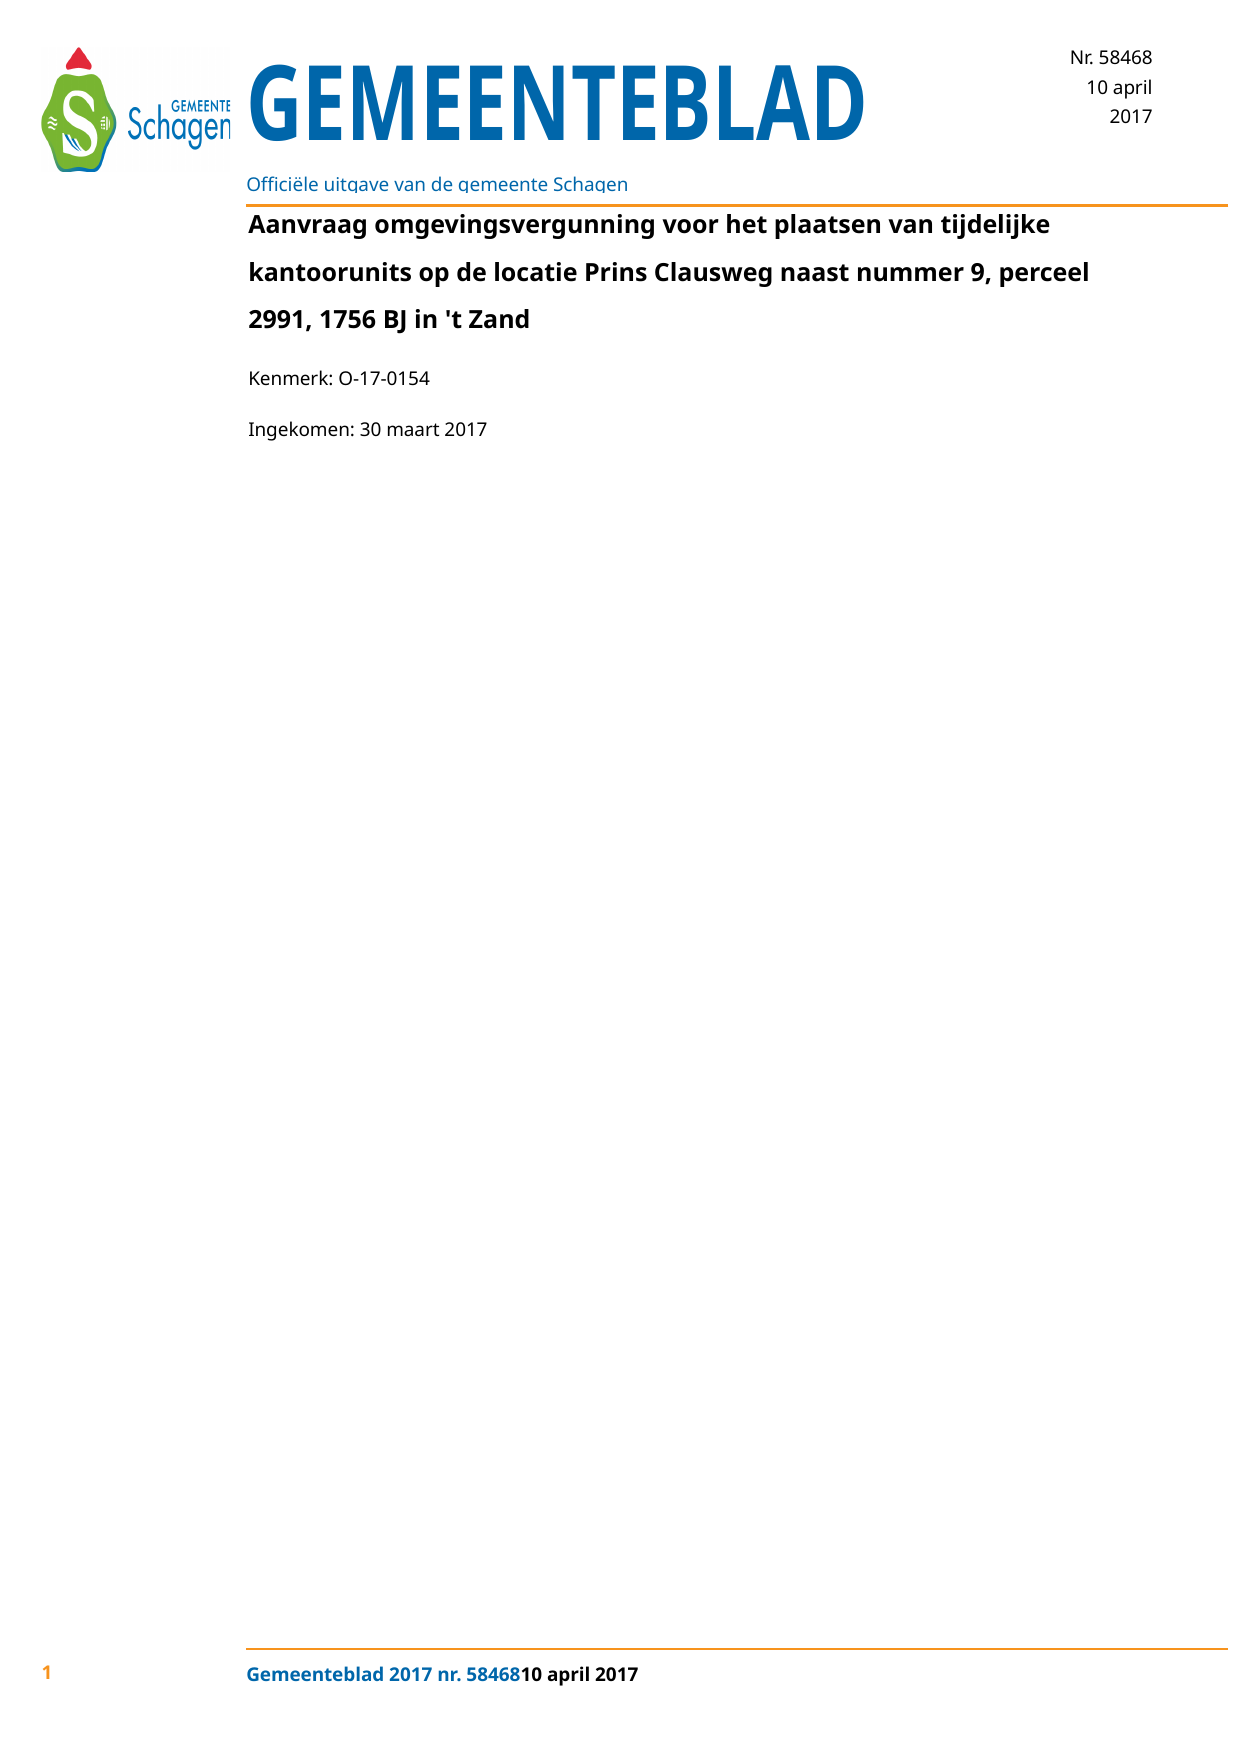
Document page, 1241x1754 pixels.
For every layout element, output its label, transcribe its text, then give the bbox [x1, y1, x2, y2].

text Kenmerk: O-17-0154 [248, 366, 1152, 391]
text Aanvraag omgevingsvergunning voor het plaatsen van tijdelijke kantoorunits op de locatie Prins Clausweg naast nummer 9, perceel 2991, 1756 BJ in 't Zand [248, 207, 1152, 336]
picture [41, 47, 231, 172]
text Ingekomen: 30 maart 2017 [248, 416, 1152, 442]
